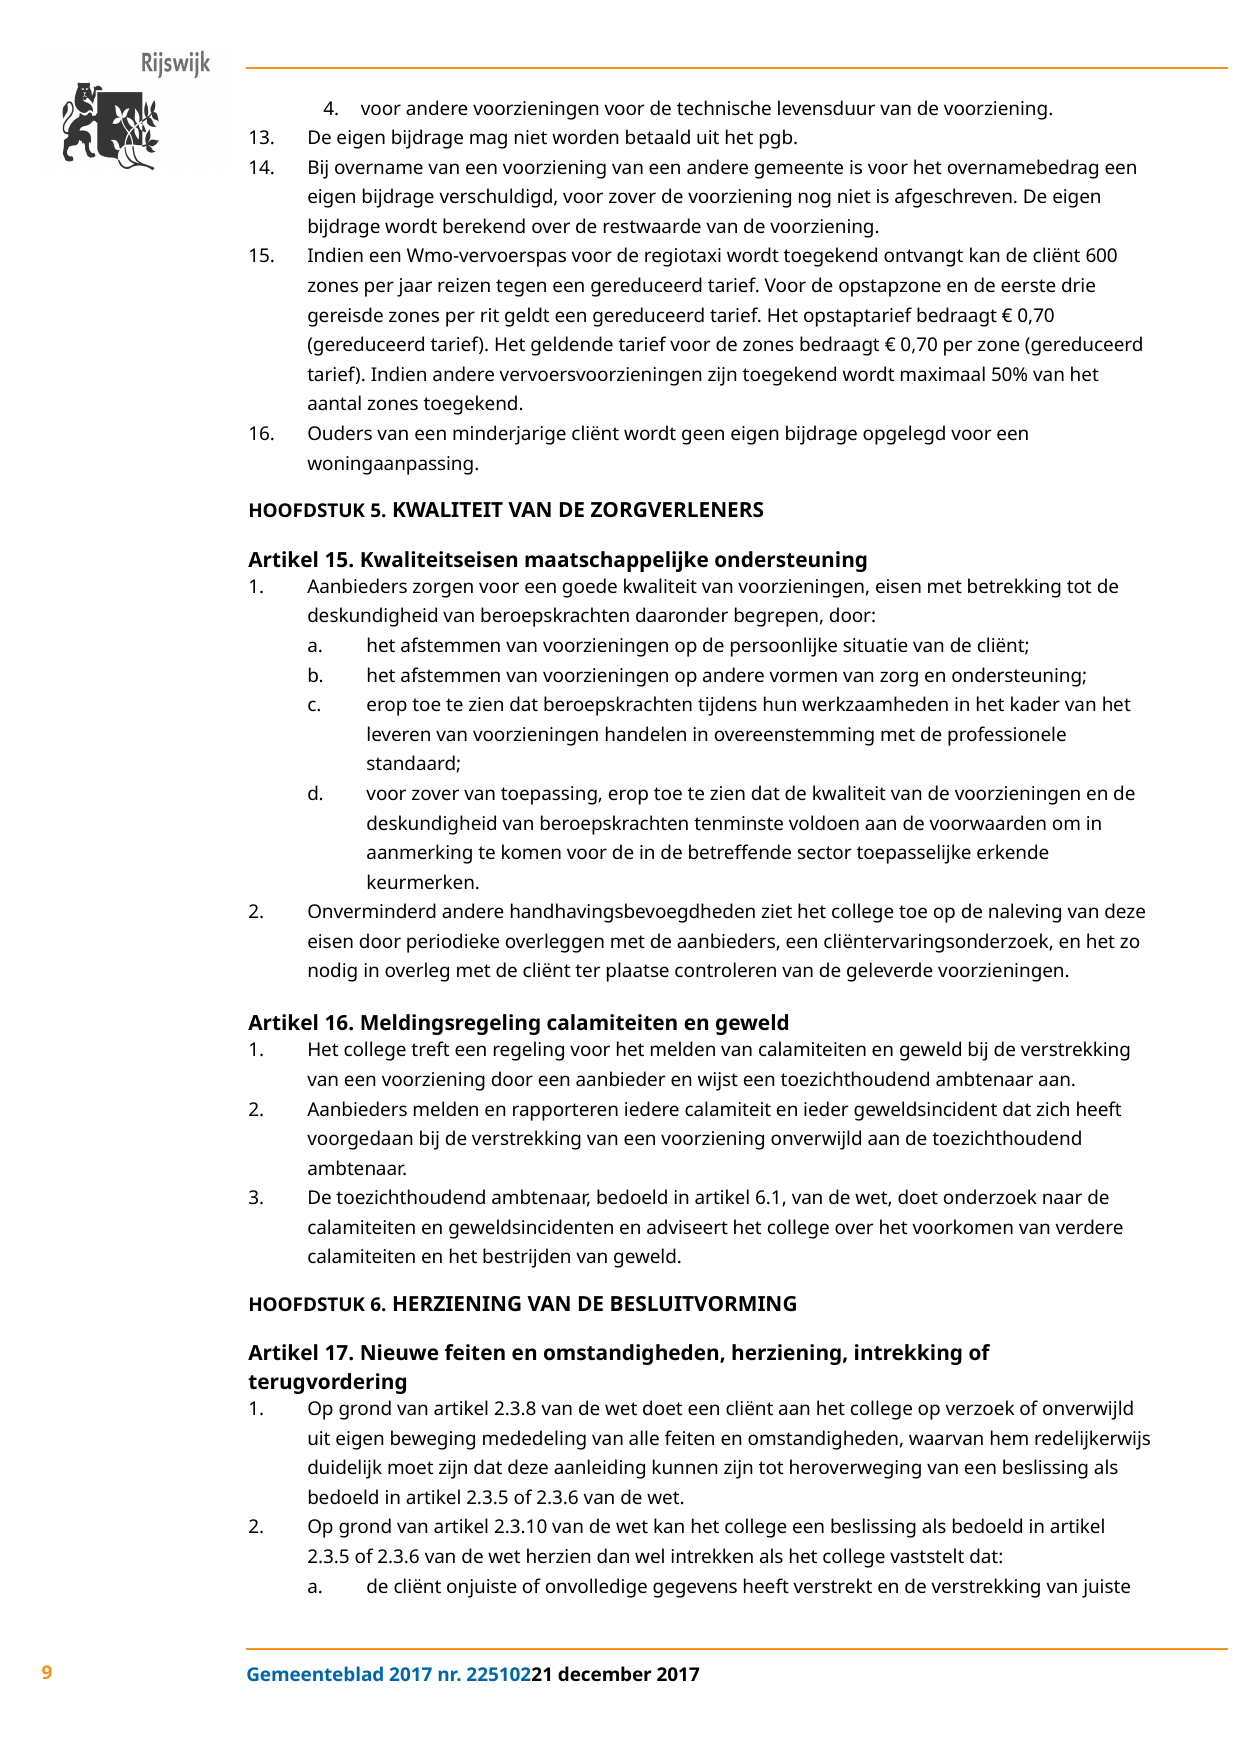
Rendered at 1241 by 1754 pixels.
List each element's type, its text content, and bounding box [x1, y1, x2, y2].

list voor andere voorzieningen voor de technische levensduur van de voorziening. [323, 95, 1152, 121]
picture [41, 47, 231, 172]
text Artikel 15. Kwaliteitseisen maatschappelijke ondersteuning [248, 545, 1152, 573]
list voor zover van toepassing, erop toe te zien dat de kwaliteit van de voorzieningen en de deskundigheid van beroepskrachten tenminste voldoen aan de voorwaarden om in aanmerking te komen voor de in de betreffende sector toepasselijke erkende keurmerken. [307, 780, 1152, 895]
list Op grond van artikel 2.3.10 van de wet kan het college een beslissing als bedoeld in artikel 2.3.5 of 2.3.6 van de wet herzien dan wel intrekken als het college vaststelt dat: [248, 1514, 1152, 1569]
list De toezichthoudend ambtenaar, bedoeld in artikel 6.1, van de wet, doet onderzoek naar de calamiteiten en geweldsincidenten en adviseert het college over het voorkomen van verdere calamiteiten en het bestrijden van geweld. [248, 1184, 1152, 1269]
text Artikel 17. Nieuwe feiten en omstandigheden, herziening, intrekking of terugvordering [248, 1338, 1152, 1395]
list Indien een Wmo-vervoerspas voor de regiotaxi wordt toegekend ontvangt kan de cliënt 600 zones per jaar reizen tegen een gereduceerd tarief. Voor de opstapzone en de eerste drie gereisde zones per rit geldt een gereduceerd tarief. Het opstaptarief bedraagt € 0,70 (gereduceerd tarief). Het geldende tarief voor de zones bedraagt € 0,70 per zone (gereduceerd tarief). Indien andere vervoersvoorzieningen zijn toegekend wordt maximaal 50% van het aantal zones toegekend. [248, 243, 1152, 416]
list het afstemmen van voorzieningen op de persoonlijke situatie van de cliënt; [307, 632, 1152, 658]
list Onverminderd andere handhavingsbevoegdheden ziet het college toe op de naleving van deze eisen door periodieke overleggen met de aanbieders, een cliëntervaringsonderzoek, en het zo nodig in overleg met de cliënt ter plaatse controleren van de geleverde voorzieningen. [248, 898, 1152, 983]
list de cliënt onjuiste of onvolledige gegevens heeft verstrekt en de verstrekking van juiste [307, 1573, 1152, 1599]
list De eigen bijdrage mag niet worden betaald uit het pgb. [248, 124, 1152, 150]
list erop toe te zien dat beroepskrachten tijdens hun werkzaamheden in het kader van het leveren van voorzieningen handelen in overeenstemming met de professionele standaard; [307, 691, 1152, 776]
text HOOFDSTUK 6. HERZIENING VAN DE BESLUITVORMING [248, 1289, 1152, 1318]
list Op grond van artikel 2.3.8 van de wet doet een cliënt aan het college op verzoek of onverwijld uit eigen beweging mededeling van alle feiten en omstandigheden, waarvan hem redelijkerwijs duidelijk moet zijn dat deze aanleiding kunnen zijn tot heroverweging van een beslissing als bedoeld in artikel 2.3.5 of 2.3.6 van de wet. [248, 1395, 1152, 1510]
list het afstemmen van voorzieningen op andere vormen van zorg en ondersteuning; [307, 662, 1152, 688]
list Aanbieders melden en rapporteren iedere calamiteit en ieder geweldsincident dat zich heeft voorgedaan bij de verstrekking van een voorziening onverwijld aan de toezichthoudend ambtenaar. [248, 1096, 1152, 1181]
list Bij overname van een voorziening van een andere gemeente is voor het overnamebedrag een eigen bijdrage verschuldigd, voor zover de voorziening nog niet is afgeschreven. De eigen bijdrage wordt berekend over de restwaarde van de voorziening. [248, 154, 1152, 239]
list Het college treft een regeling voor het melden van calamiteiten en geweld bij de verstrekking van een voorziening door een aanbieder en wijst een toezichthoudend ambtenaar aan. [248, 1037, 1152, 1092]
list Aanbieders zorgen voor een goede kwaliteit van voorzieningen, eisen met betrekking tot de deskundigheid van beroepskrachten daaronder begrepen, door: [248, 573, 1152, 628]
list Ouders van een minderjarige cliënt wordt geen eigen bijdrage opgelegd voor een woningaanpassing. [248, 420, 1152, 476]
text HOOFDSTUK 5. KWALITEIT VAN DE ZORGVERLENERS [248, 495, 1152, 524]
text Artikel 16. Meldingsregeling calamiteiten en geweld [248, 1008, 1152, 1037]
